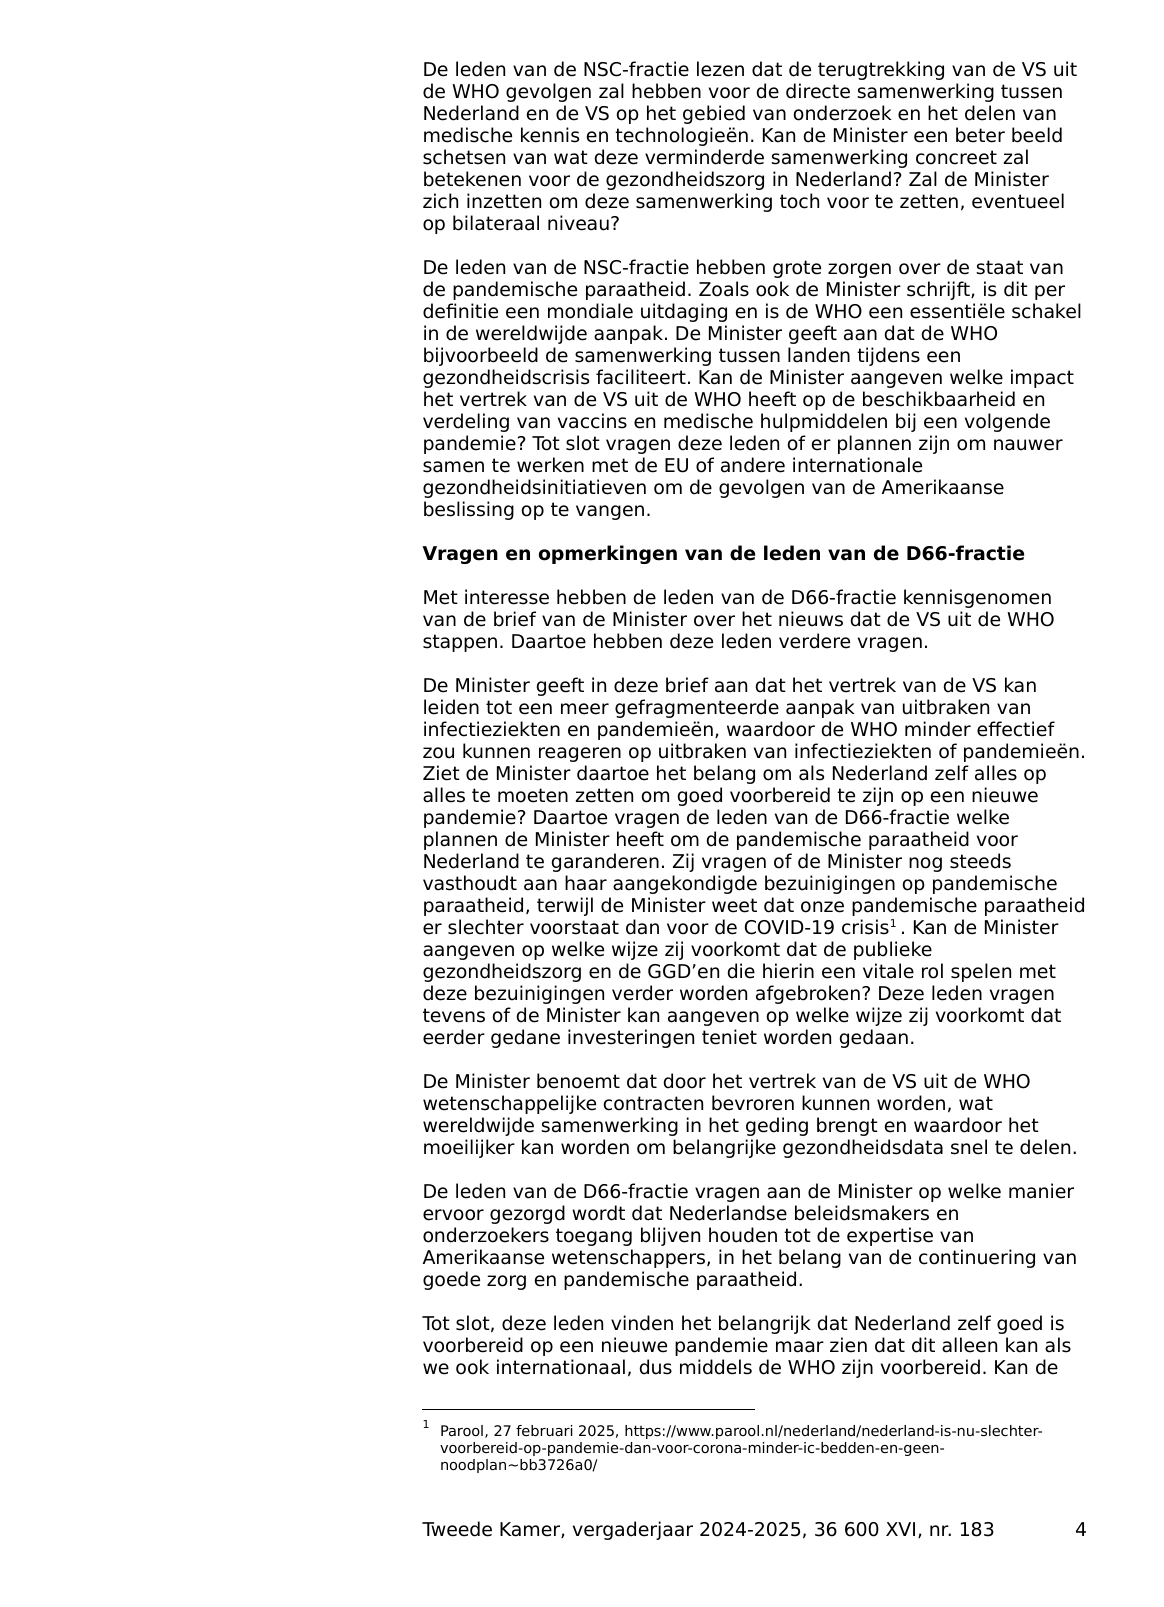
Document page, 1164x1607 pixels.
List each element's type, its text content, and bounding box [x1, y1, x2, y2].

text De leden van de D66-fractie vragen aan de Minister op welke manier ervoor gezorgd wordt dat Nederlandse beleidsmakers en onderzoekers toegang blijven houden tot de expertise van Amerikaanse wetenschappers, in het belang van de continuering van goede zorg en pandemische paraatheid. [422, 1181, 1087, 1291]
text De leden van de NSC-fractie hebben grote zorgen over de staat van de pandemische paraatheid. Zoals ook de Minister schrijft, is dit per definitie een mondiale uitdaging en is de WHO een essentiële schakel in de wereldwijde aanpak. De Minister geeft aan dat de WHO bijvoorbeeld de samenwerking tussen landen tijdens een gezondheidscrisis faciliteert. Kan de Minister aangeven welke impact het vertrek van de VS uit de WHO heeft op de beschikbaarheid en verdeling van vaccins en medische hulpmiddelen bij een volgende pandemie? Tot slot vragen deze leden of er plannen zijn om nauwer samen te werken met de EU of andere internationale gezondheidsinitiatieven om de gevolgen van de Amerikaanse beslissing op te vangen. [422, 257, 1087, 521]
text De Minister benoemt dat door het vertrek van de VS uit de WHO wetenschappelijke contracten bevroren kunnen worden, wat wereldwijde samenwerking in het geding brengt en waardoor het moeilijker kan worden om belangrijke gezondheidsdata snel te delen. [422, 1071, 1087, 1159]
text De Minister geeft in deze brief aan dat het vertrek van de VS kan leiden tot een meer gefragmenteerde aanpak van uitbraken van infectieziekten en pandemieën, waardoor de WHO minder effectief zou kunnen reageren op uitbraken van infectieziekten of pandemieën. Ziet de Minister daartoe het belang om als Nederland zelf alles op alles te moeten zetten om goed voorbereid te zijn op een nieuwe pandemie? Daartoe vragen de leden van de D66-fractie welke plannen de Minister heeft om de pandemische paraatheid voor Nederland te garanderen. Zij vragen of de Minister nog steeds vasthoudt aan haar aangekondigde bezuinigingen op pandemische paraatheid, terwijl de Minister weet dat onze pandemische paraatheid er slechter voorstaat dan voor de COVID-19 crisis. Kan de Minister aangeven op welke wijze zij voorkomt dat de publieke gezondheidszorg en de GGD’en die hierin een vitale rol spelen met deze bezuinigingen verder worden afgebroken? Deze leden vragen tevens of de Minister kan aangeven op welke wijze zij voorkomt dat eerder gedane investeringen teniet worden gedaan. [422, 675, 1087, 1049]
subtitle Vragen en opmerkingen van de leden van de D66-fractie [422, 543, 1087, 565]
text Parool, 27 februari 2025, https://www.parool.nl/nederland/nederland-is-nu-slechter-voorbereid-op-pandemie-dan-voor-corona-minder-ic-bedden-en-geen-noodplan~bb3726a0/ [422, 1418, 1087, 1474]
text Met interesse hebben de leden van de D66-fractie kennisgenomen van de brief van de Minister over het nieuws dat de VS uit de WHO stappen. Daartoe hebben deze leden verdere vragen. [422, 587, 1087, 653]
text De leden van de NSC-fractie lezen dat de terugtrekking van de VS uit de WHO gevolgen zal hebben voor de directe samenwerking tussen Nederland en de VS op het gebied van onderzoek en het delen van medische kennis en technologieën. Kan de Minister een beter beeld schetsen van wat deze verminderde samenwerking concreet zal betekenen voor de gezondheidszorg in Nederland? Zal de Minister zich inzetten om deze samenwerking toch voor te zetten, eventueel op bilateraal niveau? [422, 59, 1087, 235]
text Tot slot, deze leden vinden het belangrijk dat Nederland zelf goed is voorbereid op een nieuwe pandemie maar zien dat dit alleen kan als we ook internationaal, dus middels de WHO zijn voorbereid. Kan de [422, 1313, 1087, 1379]
